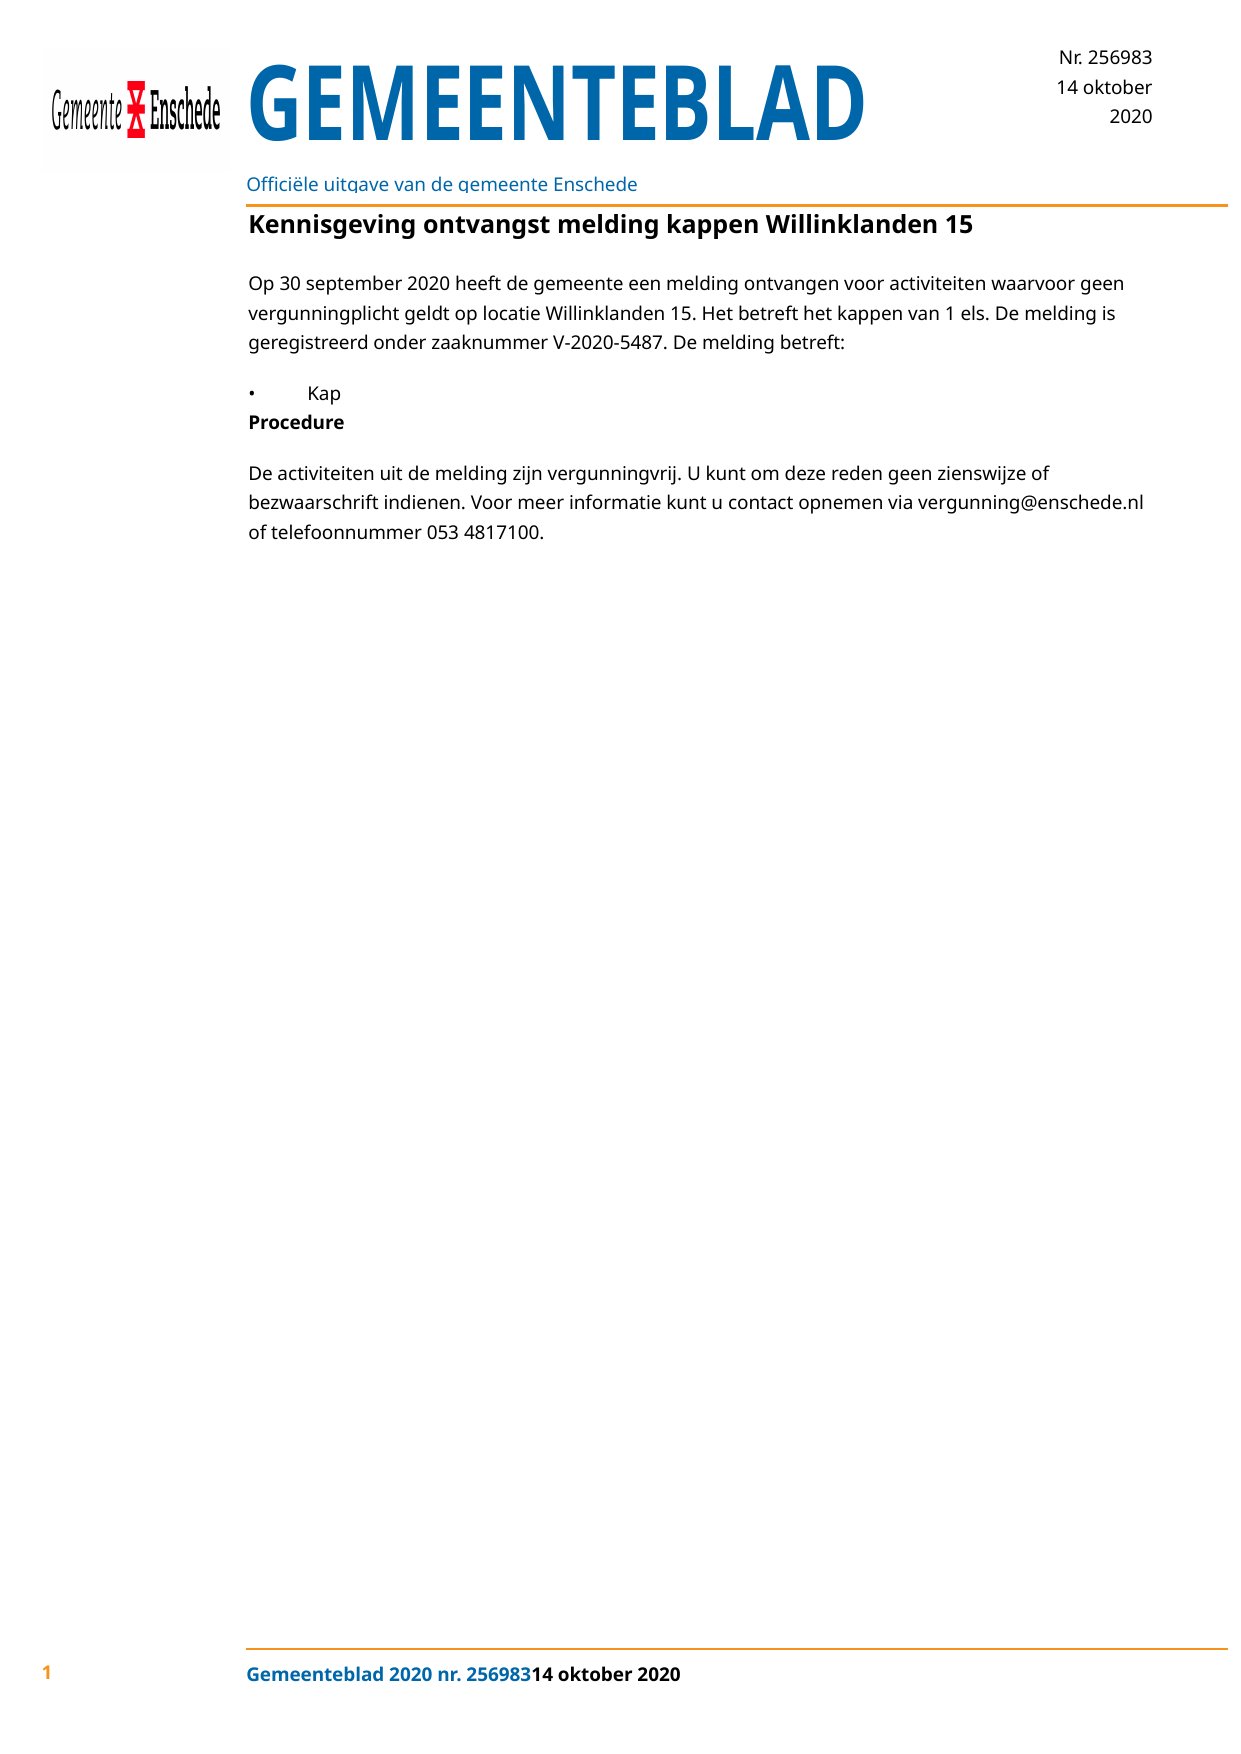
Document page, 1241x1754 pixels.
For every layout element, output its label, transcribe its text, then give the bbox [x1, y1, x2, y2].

text Op 30 september 2020 heeft de gemeente een melding ontvangen voor activiteiten waarvoor geen vergunningplicht geldt op locatie Willinklanden 15. Het betreft het kappen van 1 els. De melding is geregistreerd onder zaaknummer V-2020-5487. De melding betreft: [248, 270, 1152, 355]
text Kennisgeving ontvangst melding kappen Willinklanden 15 [248, 207, 1152, 241]
text De activiteiten uit de melding zijn vergunningvrij. U kunt om deze reden geen zienswijze of bezwaarschrift indienen. Voor meer informatie kunt u contact opnemen via vergunning@enschede.nl of telefoonnummer 053 4817100. [248, 460, 1152, 545]
list Kap [248, 380, 1152, 406]
picture [41, 47, 231, 172]
text Procedure [248, 409, 1152, 435]
